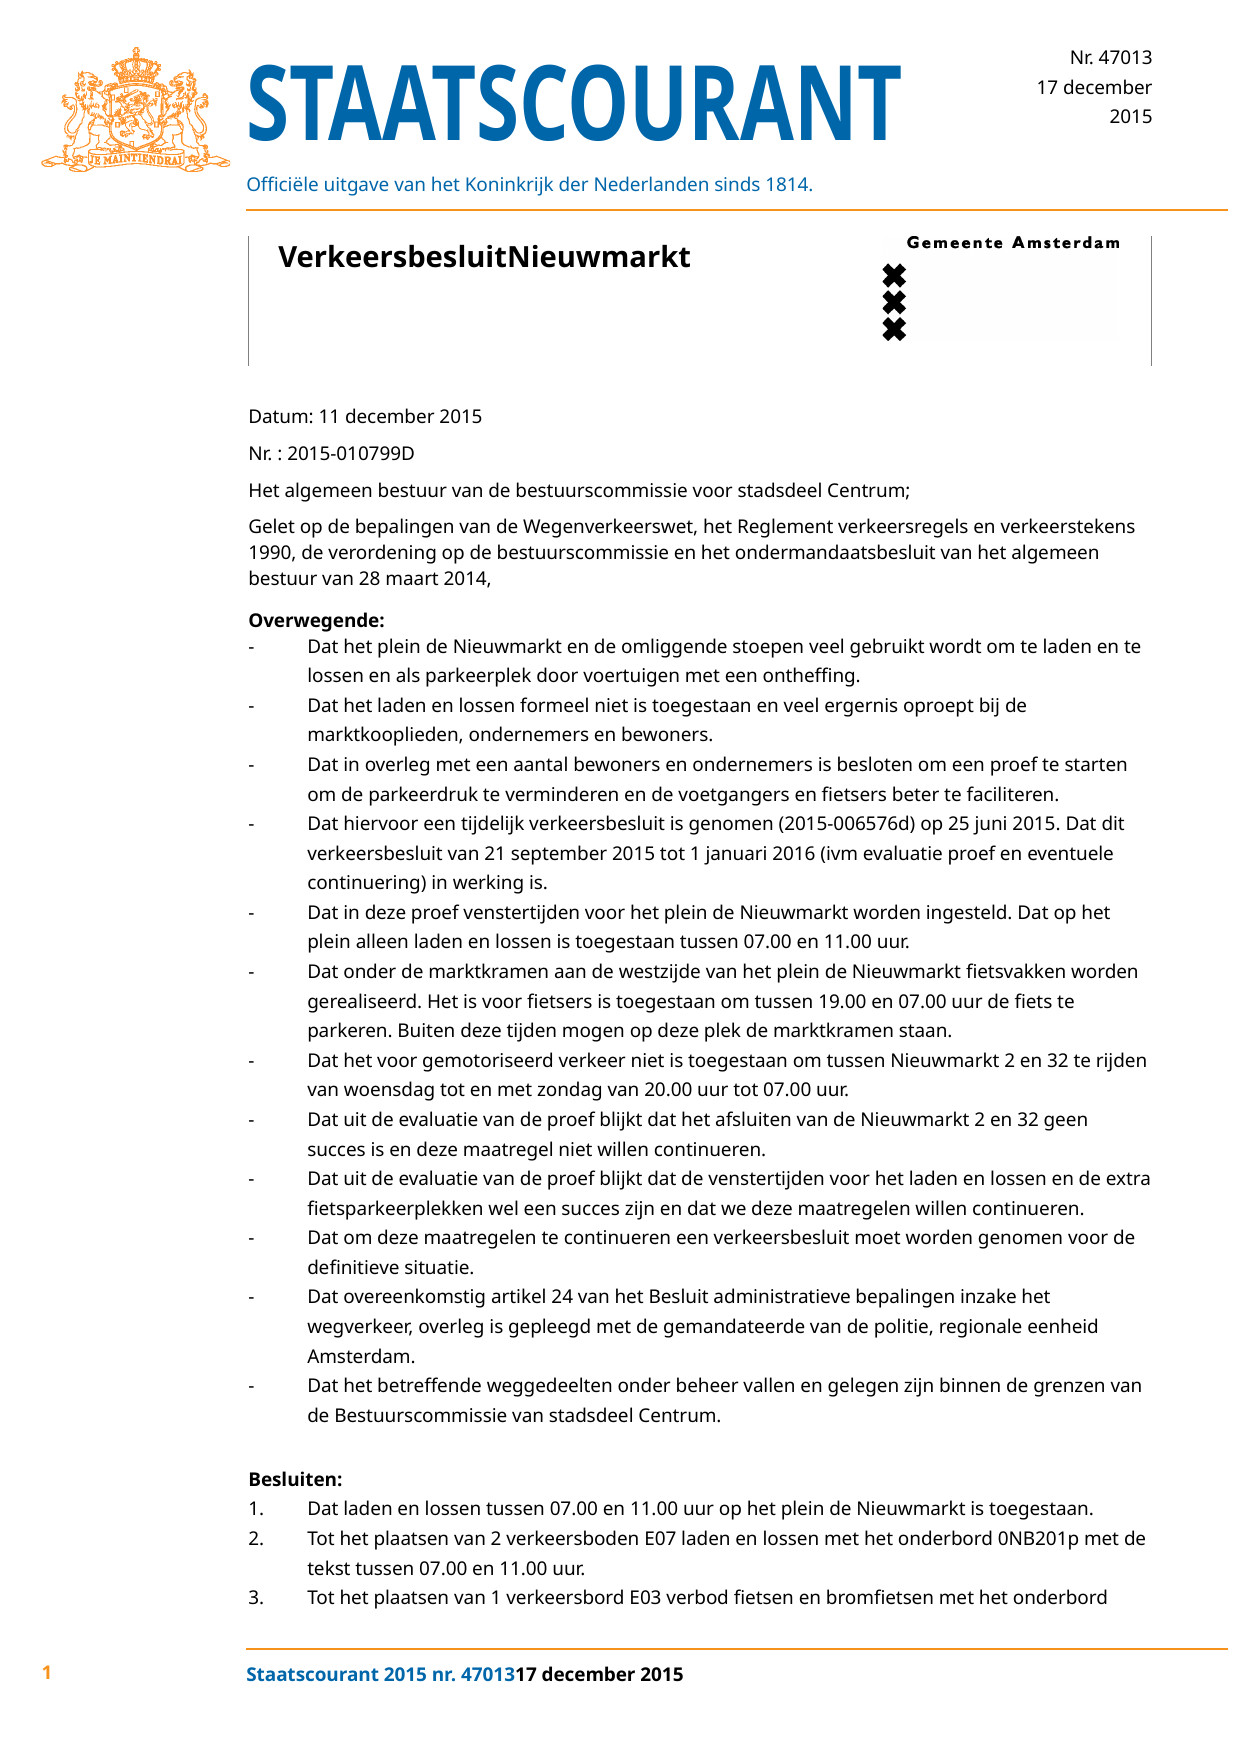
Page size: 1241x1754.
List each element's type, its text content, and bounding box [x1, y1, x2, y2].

list Dat het betreffende weggedeelten onder beheer vallen en gelegen zijn binnen de grenzen van de Bestuurscommissie van stadsdeel Centrum. [248, 1372, 1152, 1428]
text Besluiten: [248, 1466, 1152, 1492]
text Overwegende: [248, 607, 1152, 633]
list Dat het laden en lossen formeel niet is toegestaan en veel ergernis oproept bij de marktkooplieden, ondernemers en bewoners. [248, 692, 1152, 747]
text Het algemeen bestuur van de bestuurscommissie voor stadsdeel Centrum; [248, 477, 1152, 503]
list Tot het plaatsen van 2 verkeersboden E07 laden en lossen met het onderbord 0NB201p met de tekst tussen 07.00 en 11.00 uur. [248, 1525, 1152, 1580]
text Datum: 11 december 2015 [248, 404, 1152, 429]
list Dat uit de evaluatie van de proef blijkt dat de venstertijden voor het laden en lossen en de extra fietsparkeerplekken wel een succes zijn en dat we deze maatregelen willen continueren. [248, 1165, 1152, 1221]
picture [882, 236, 1119, 341]
table_header [850, 236, 1151, 366]
list Dat uit de evaluatie van de proef blijkt dat het afsluiten van de Nieuwmarkt 2 en 32 geen succes is en deze maatregel niet willen continueren. [248, 1106, 1152, 1161]
list Dat het voor gemotoriseerd verkeer niet is toegestaan om tussen Nieuwmarkt 2 en 32 te rijden van woensdag tot en met zondag van 20.00 uur tot 07.00 uur. [248, 1047, 1152, 1102]
picture [41, 47, 231, 172]
list Dat onder de marktkramen aan de westzijde van het plein de Nieuwmarkt fietsvakken worden gerealiseerd. Het is voor fietsers is toegestaan om tussen 19.00 en 07.00 uur de fiets te parkeren. Buiten deze tijden mogen op deze plek de marktkramen staan. [248, 958, 1152, 1043]
list Dat om deze maatregelen te continueren een verkeersbesluit moet worden genomen voor de definitieve situatie. [248, 1224, 1152, 1280]
list Dat overeenkomstig artikel 24 van het Besluit administratieve bepalingen inzake het wegverkeer, overleg is gepleegd met de gemandateerde van de politie, regionale eenheid Amsterdam. [248, 1284, 1152, 1368]
table_header VerkeersbesluitNieuwmarkt [249, 236, 850, 366]
list Tot het plaatsen van 1 verkeersbord E03 verbod fietsen en bromfietsen met het onderbord [248, 1584, 1152, 1610]
list Dat laden en lossen tussen 07.00 en 11.00 uur op het plein de Nieuwmarkt is toegestaan. [248, 1496, 1152, 1521]
text Nr. : 2015-010799D [248, 440, 1152, 466]
list Dat in deze proef venstertijden voor het plein de Nieuwmarkt worden ingesteld. Dat op het plein alleen laden en lossen is toegestaan tussen 07.00 en 11.00 uur. [248, 899, 1152, 954]
list Dat het plein de Nieuwmarkt en de omliggende stoepen veel gebruikt wordt om te laden en te lossen en als parkeerplek door voertuigen met een ontheffing. [248, 633, 1152, 688]
list Dat in overleg met een aantal bewoners en ondernemers is besloten om een proef te starten om de parkeerdruk te verminderen en de voetgangers en fietsers beter te faciliteren. [248, 751, 1152, 806]
list Dat hiervoor een tijdelijk verkeersbesluit is genomen (2015-006576d) op 25 juni 2015. Dat dit verkeersbesluit van 21 september 2015 tot 1 januari 2016 (ivm evaluatie proef en eventuele continuering) in werking is. [248, 810, 1152, 895]
text Gelet op de bepalingen van de Wegenverkeerswet, het Reglement verkeersregels en verkeerstekens 1990, de verordening op de bestuurscommissie en het ondermandaatsbesluit van het algemeen bestuur van 28 maart 2014, [248, 514, 1152, 591]
